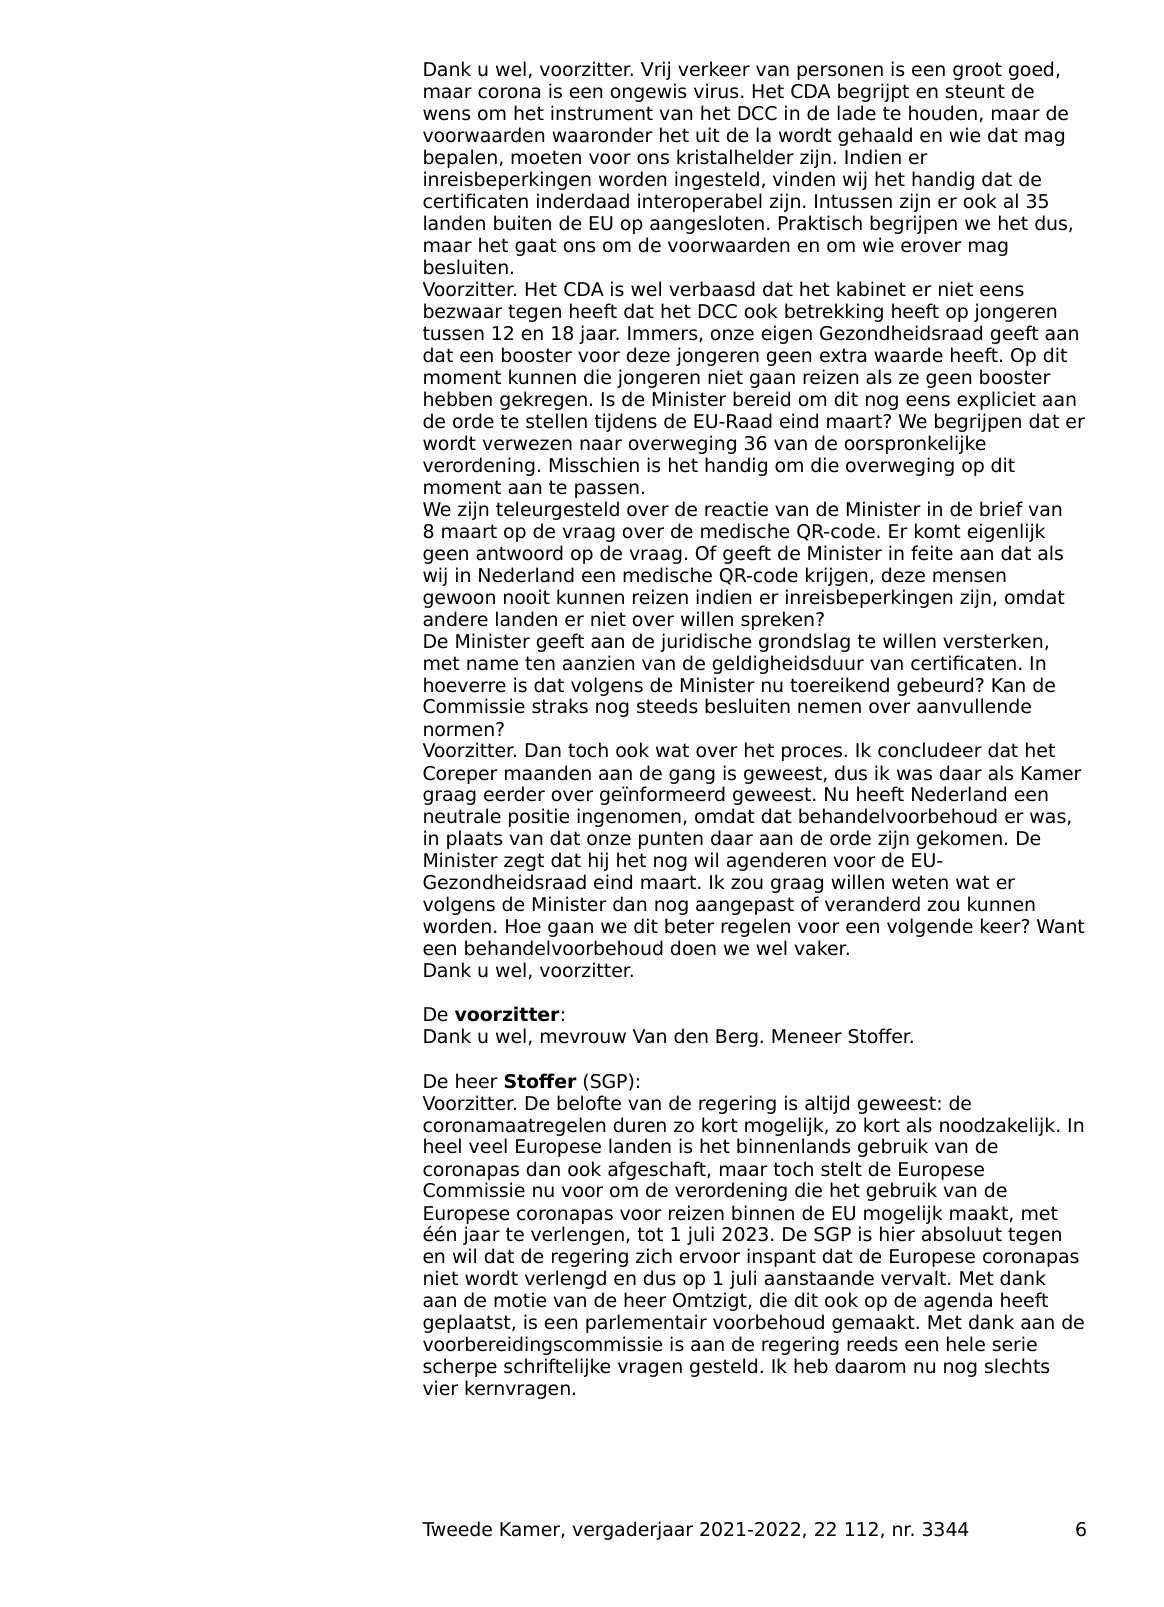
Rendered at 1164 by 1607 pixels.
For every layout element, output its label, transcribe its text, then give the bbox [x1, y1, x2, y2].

text We zijn teleurgesteld over de reactie van de Minister in de brief van 8 maart op de vraag over de medische QR-code. Er komt eigenlijk geen antwoord op de vraag. Of geeft de Minister in feite aan dat als wij in Nederland een medische QR-code krijgen, deze mensen gewoon nooit kunnen reizen indien er inreisbeperkingen zijn, omdat andere landen er niet over willen spreken? [422, 499, 1087, 631]
text De heer Stoffer (SGP): [422, 1071, 1087, 1092]
text Voorzitter. De belofte van de regering is altijd geweest: de coronamaatregelen duren zo kort mogelijk, zo kort als noodzakelijk. In heel veel Europese landen is het binnenlands gebruik van de coronapas dan ook afgeschaft, maar toch stelt de Europese Commissie nu voor om de verordening die het gebruik van de Europese coronapas voor reizen binnen de EU mogelijk maakt, met één jaar te verlengen, tot 1 juli 2023. De SGP is hier absoluut tegen en wil dat de regering zich ervoor inspant dat de Europese coronapas niet wordt verlengd en dus op 1 juli aanstaande vervalt. Met dank aan de motie van de heer Omtzigt, die dit ook op de agenda heeft geplaatst, is een parlementair voorbehoud gemaakt. Met dank aan de voorbereidingscommissie is aan de regering reeds een hele serie scherpe schriftelijke vragen gesteld. Ik heb daarom nu nog slechts vier kernvragen. [422, 1092, 1087, 1400]
text De Minister geeft aan de juridische grondslag te willen versterken, met name ten aanzien van de geldigheidsduur van certificaten. In hoeverre is dat volgens de Minister nu toereikend gebeurd? Kan de Commissie straks nog steeds besluiten nemen over aanvullende normen? [422, 631, 1087, 740]
text Dank u wel, voorzitter. [422, 960, 1087, 982]
text De voorzitter: [422, 1004, 1087, 1026]
text Dank u wel, mevrouw Van den Berg. Meneer Stoffer. [422, 1026, 1087, 1048]
text Voorzitter. Dan toch ook wat over het proces. Ik concludeer dat het Coreper maanden aan de gang is geweest, dus ik was daar als Kamer graag eerder over geïnformeerd geweest. Nu heeft Nederland een neutrale positie ingenomen, omdat dat behandelvoorbehoud er was, in plaats van dat onze punten daar aan de orde zijn gekomen. De Minister zegt dat hij het nog wil agenderen voor de EU-Gezondheidsraad eind maart. Ik zou graag willen weten wat er volgens de Minister dan nog aangepast of veranderd zou kunnen worden. Hoe gaan we dit beter regelen voor een volgende keer? Want een behandelvoorbehoud doen we wel vaker. [422, 740, 1087, 960]
text Voorzitter. Het CDA is wel verbaasd dat het kabinet er niet eens bezwaar tegen heeft dat het DCC ook betrekking heeft op jongeren tussen 12 en 18 jaar. Immers, onze eigen Gezondheidsraad geeft aan dat een booster voor deze jongeren geen extra waarde heeft. Op dit moment kunnen die jongeren niet gaan reizen als ze geen booster hebben gekregen. Is de Minister bereid om dit nog eens expliciet aan de orde te stellen tijdens de EU-Raad eind maart? We begrijpen dat er wordt verwezen naar overweging 36 van de oorspronkelijke verordening. Misschien is het handig om die overweging op dit moment aan te passen. [422, 279, 1087, 499]
text Dank u wel, voorzitter. Vrij verkeer van personen is een groot goed, maar corona is een ongewis virus. Het CDA begrijpt en steunt de wens om het instrument van het DCC in de lade te houden, maar de voorwaarden waaronder het uit de la wordt gehaald en wie dat mag bepalen, moeten voor ons kristalhelder zijn. Indien er inreisbeperkingen worden ingesteld, vinden wij het handig dat de certificaten inderdaad interoperabel zijn. Intussen zijn er ook al 35 landen buiten de EU op aangesloten. Praktisch begrijpen we het dus, maar het gaat ons om de voorwaarden en om wie erover mag besluiten. [422, 59, 1087, 279]
